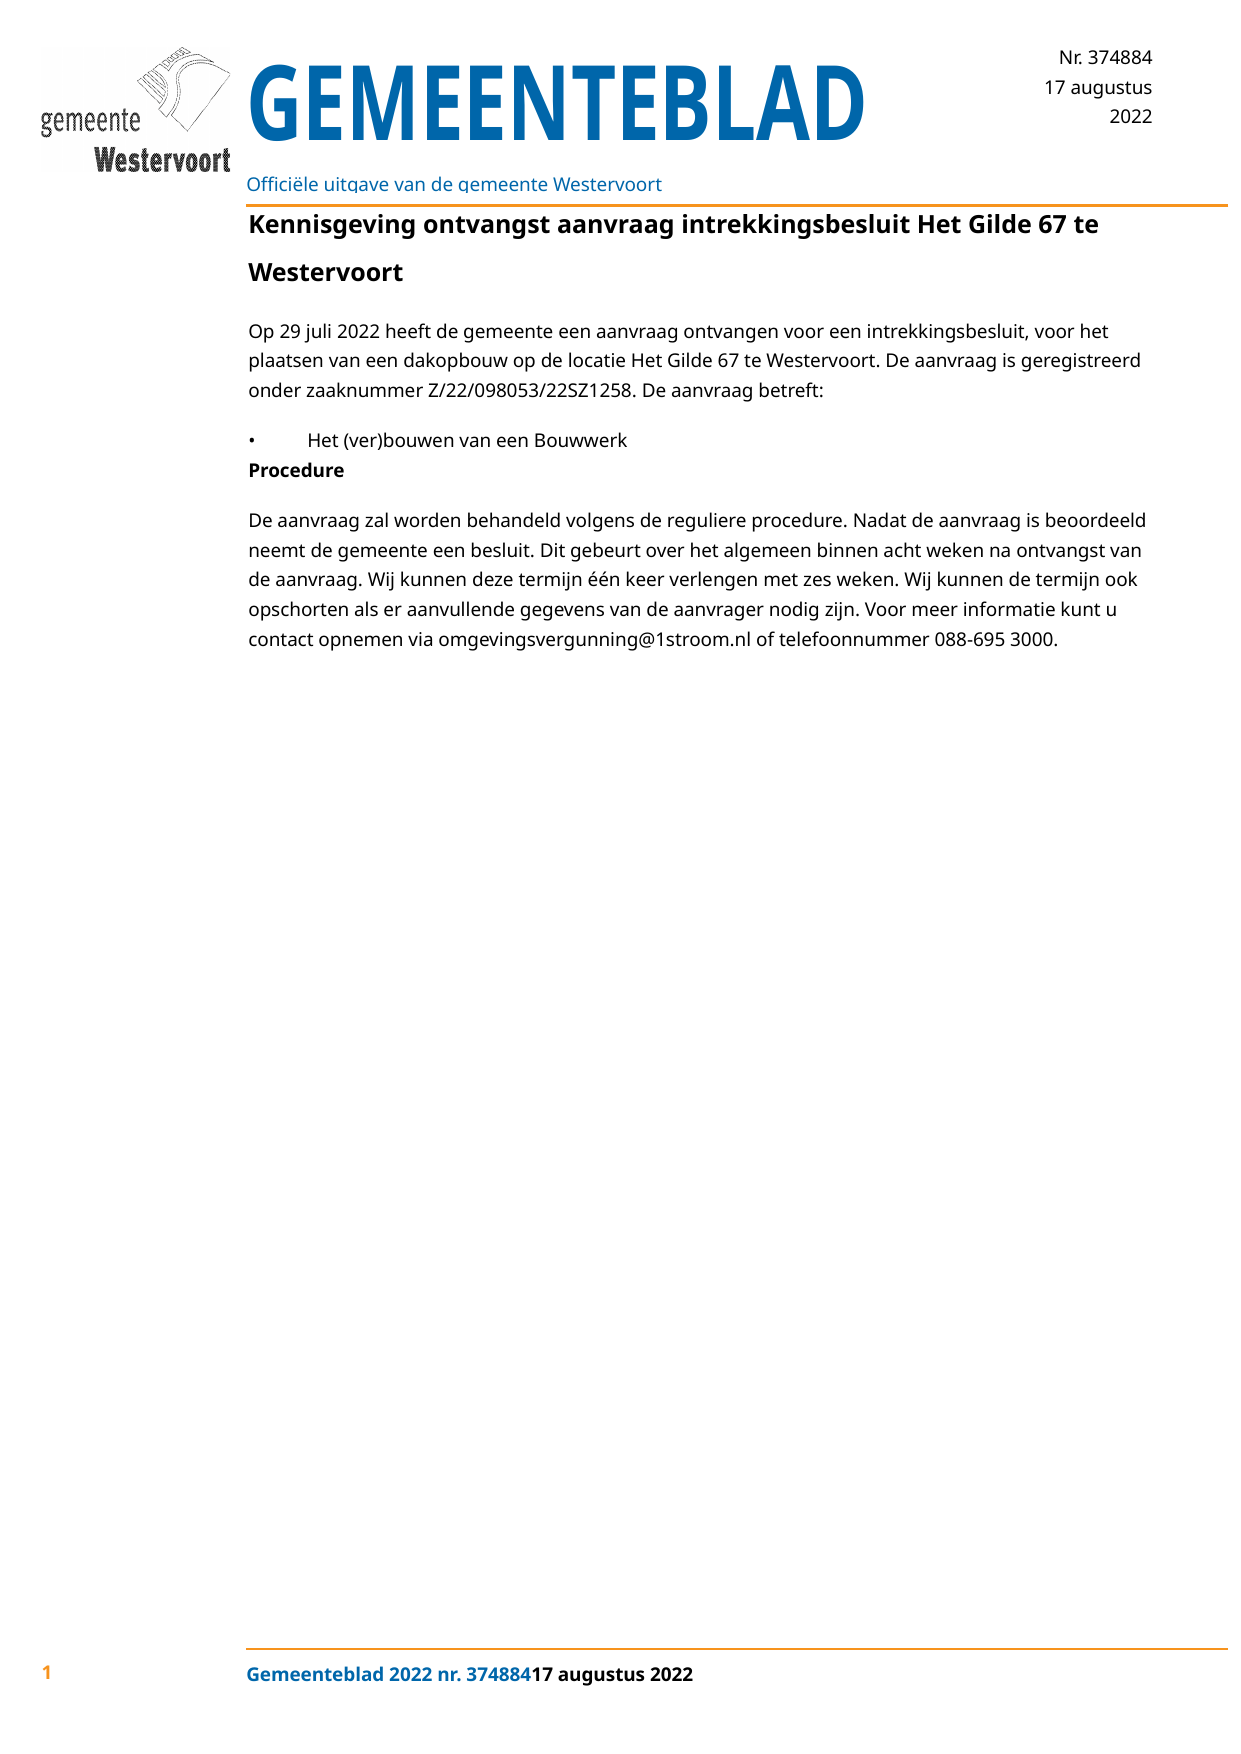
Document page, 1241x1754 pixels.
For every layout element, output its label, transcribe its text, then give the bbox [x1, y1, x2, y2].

picture [41, 47, 231, 172]
text Op 29 juli 2022 heeft de gemeente een aanvraag ontvangen voor een intrekkingsbesluit, voor het plaatsen van een dakopbouw op de locatie Het Gilde 67 te Westervoort. De aanvraag is geregistreerd onder zaaknummer Z/22/098053/22SZ1258. De aanvraag betreft: [248, 318, 1152, 403]
list Het (ver)bouwen van een Bouwwerk [248, 427, 1152, 453]
text Kennisgeving ontvangst aanvraag intrekkingsbesluit Het Gilde 67 te Westervoort [248, 207, 1152, 288]
text De aanvraag zal worden behandeld volgens de reguliere procedure. Nadat de aanvraag is beoordeeld neemt de gemeente een besluit. Dit gebeurt over het algemeen binnen acht weken na ontvangst van de aanvraag. Wij kunnen deze termijn één keer verlengen met zes weken. Wij kunnen de termijn ook opschorten als er aanvullende gegevens van de aanvrager nodig zijn. Voor meer informatie kunt u contact opnemen via omgevingsvergunning@1stroom.nl of telefoonnummer 088-695 3000. [248, 507, 1152, 652]
text Procedure [248, 457, 1152, 483]
